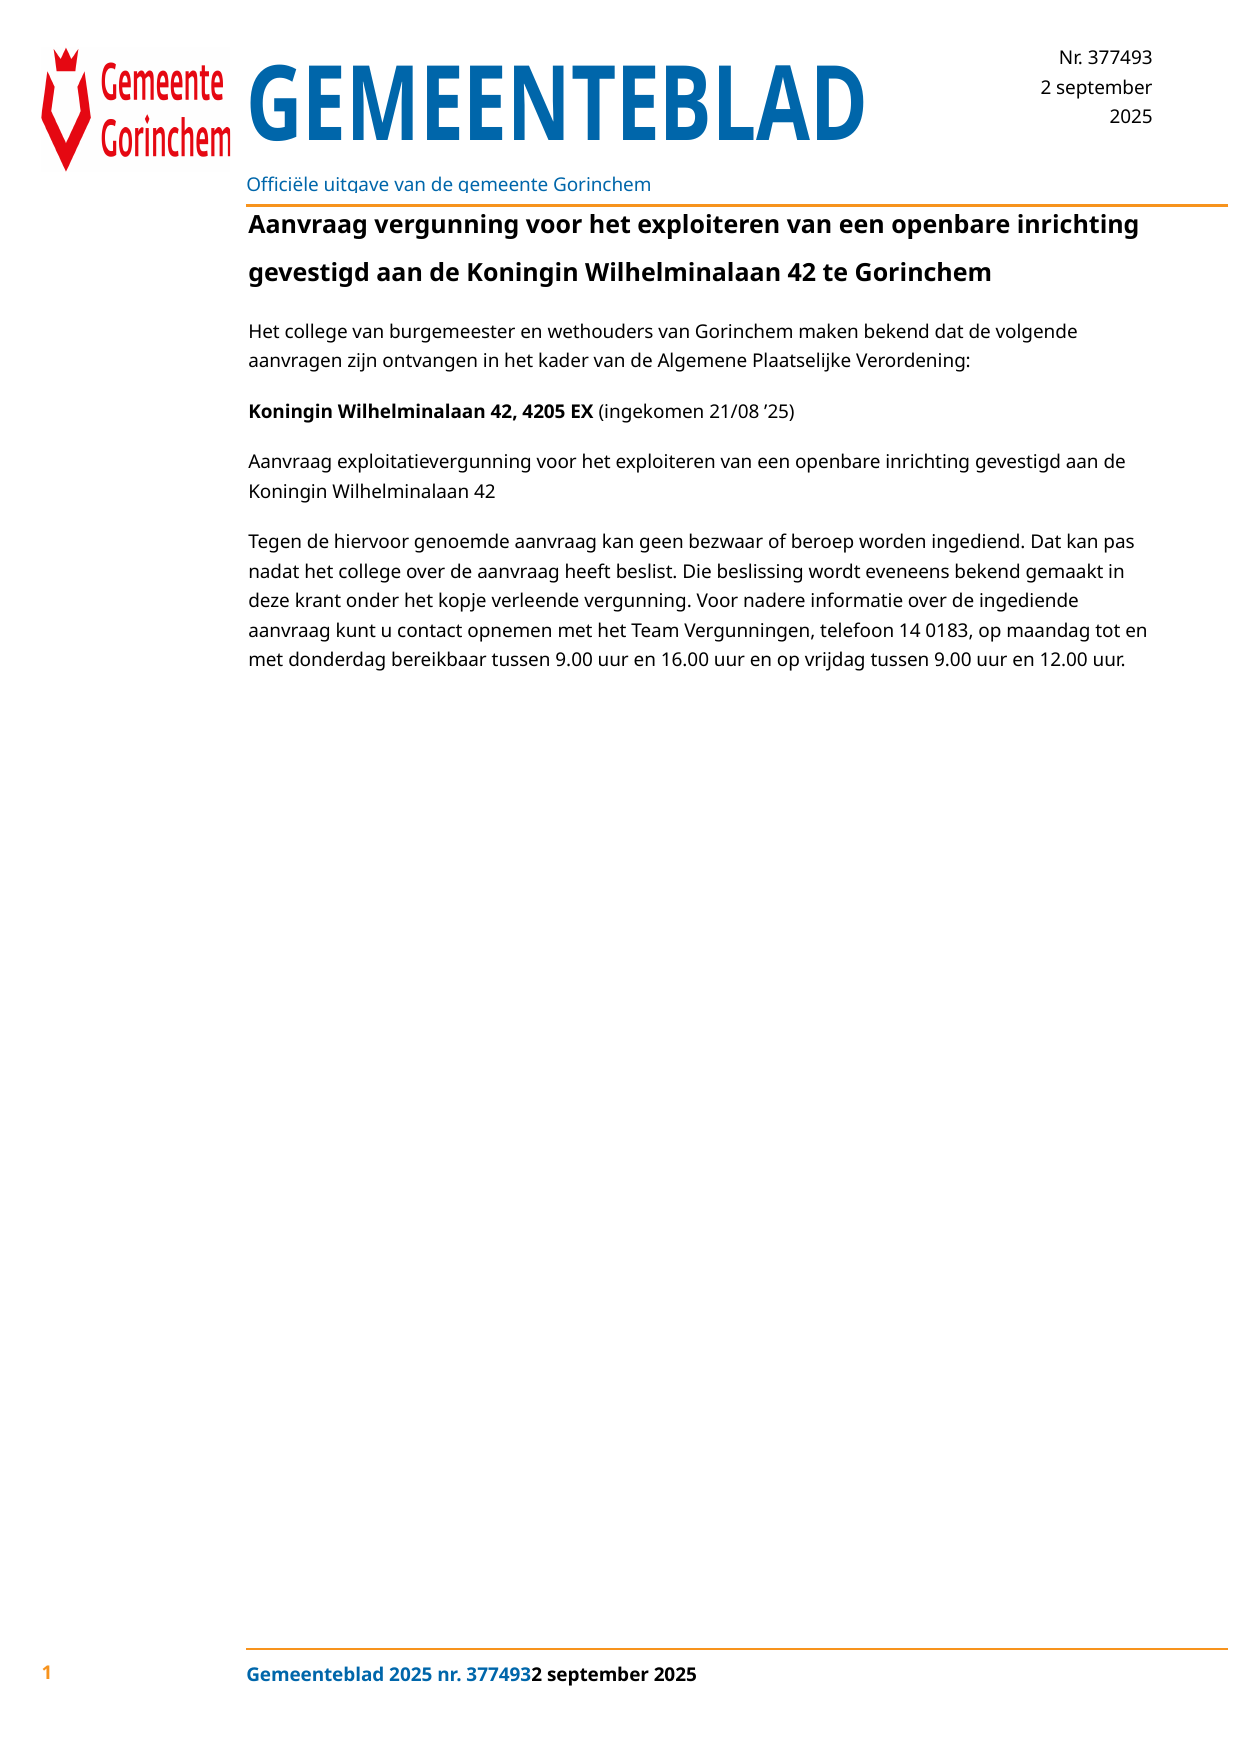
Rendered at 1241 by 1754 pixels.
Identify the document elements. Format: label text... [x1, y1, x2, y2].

text Aanvraag exploitatievergunning voor het exploiteren van een openbare inrichting gevestigd aan de Koningin Wilhelminalaan 42 [248, 448, 1152, 504]
text Aanvraag vergunning voor het exploiteren van een openbare inrichting gevestigd aan de Koningin Wilhelminalaan 42 te Gorinchem [248, 207, 1152, 288]
text Koningin Wilhelminalaan 42, 4205 EX (ingekomen 21/08 ’25) [248, 398, 1152, 424]
text Het college van burgemeester en wethouders van Gorinchem maken bekend dat de volgende aanvragen zijn ontvangen in het kader van de Algemene Plaatselijke Verordening: [248, 318, 1152, 373]
picture [41, 47, 231, 172]
text Tegen de hiervoor genoemde aanvraag kan geen bezwaar of beroep worden ingediend. Dat kan pas nadat het college over de aanvraag heeft beslist. Die beslissing wordt eveneens bekend gemaakt in deze krant onder het kopje verleende vergunning. Voor nadere informatie over de ingediende aanvraag kunt u contact opnemen met het Team Vergunningen, telefoon 14 0183, op maandag tot en met donderdag bereikbaar tussen 9.00 uur en 16.00 uur en op vrijdag tussen 9.00 uur en 12.00 uur. [248, 528, 1152, 672]
